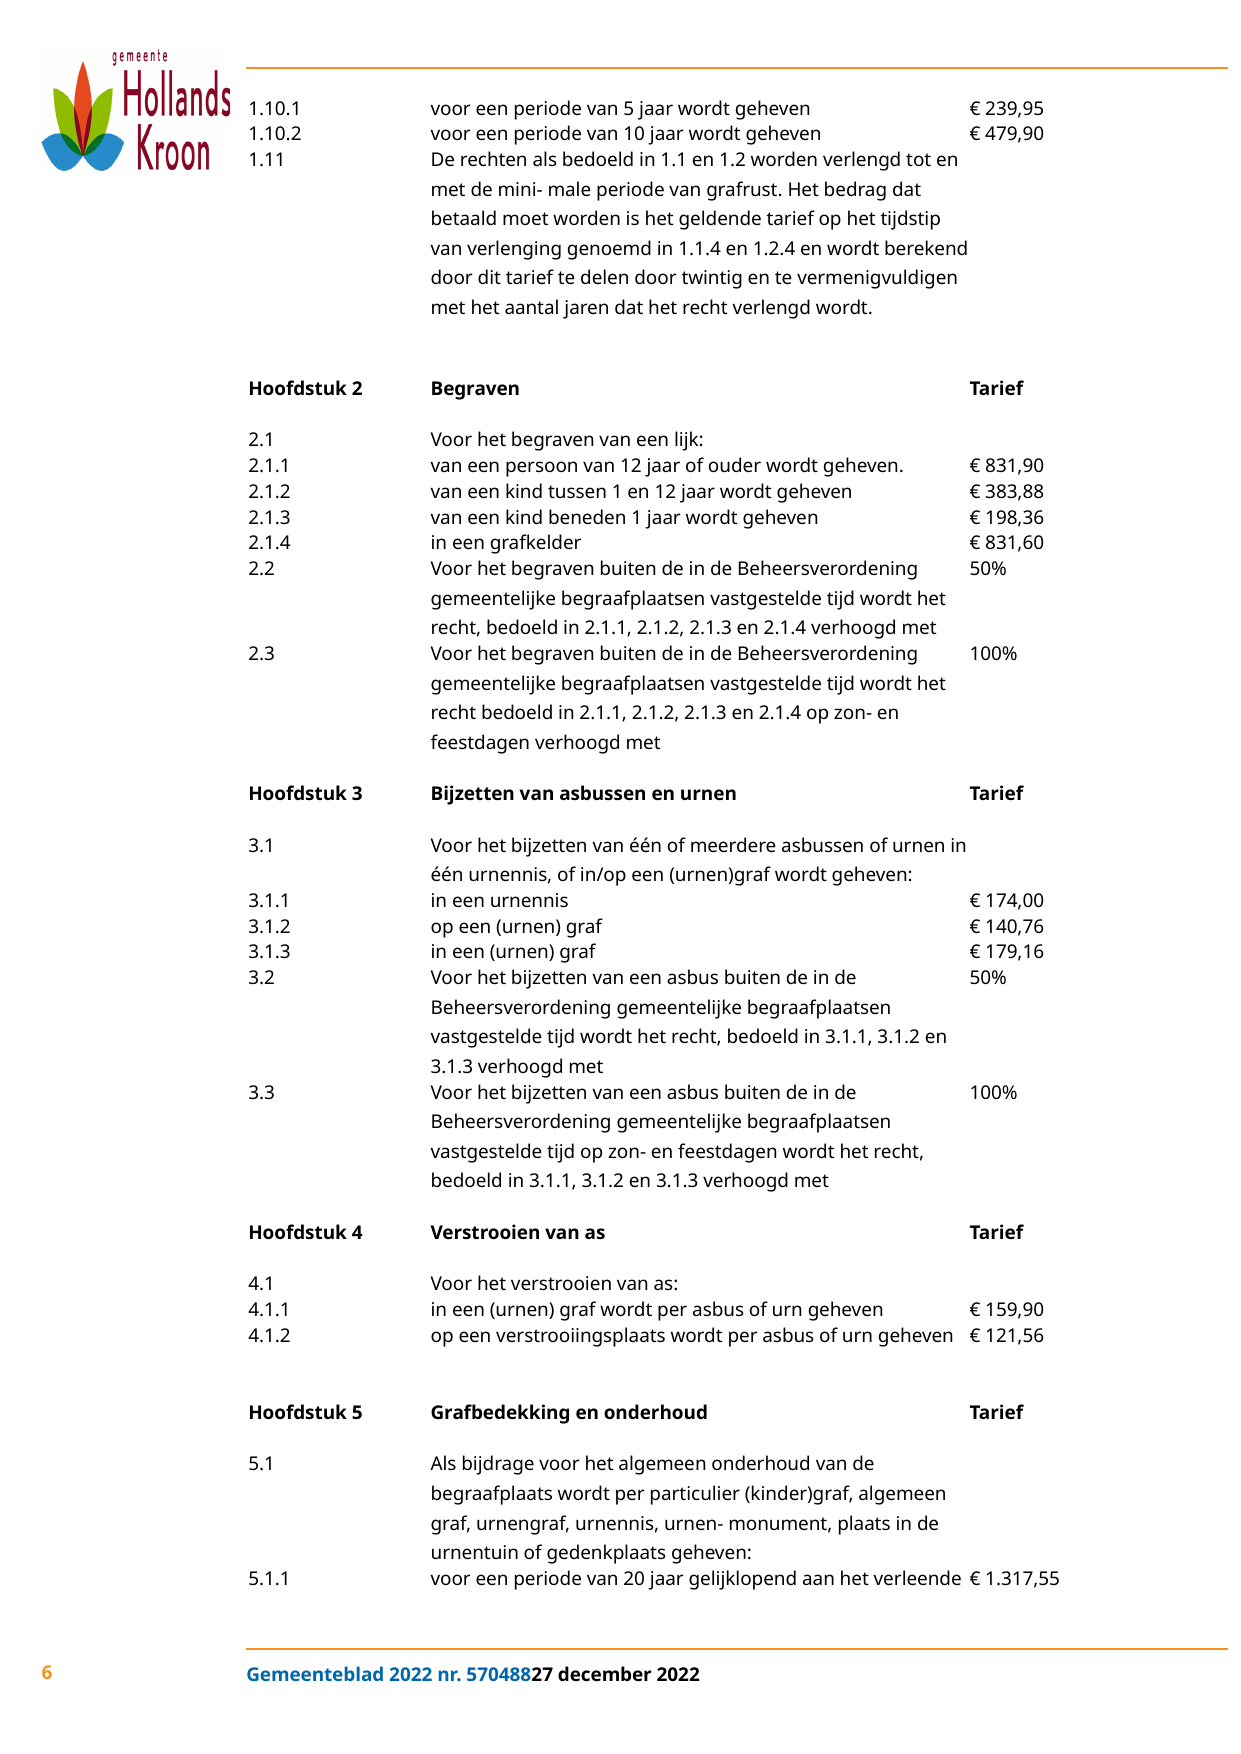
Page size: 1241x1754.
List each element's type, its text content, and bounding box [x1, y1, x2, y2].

table_cell Hoofdstuk 4 [248, 1219, 430, 1245]
table_cell van een persoon van 12 jaar of ouder wordt geheven. [430, 453, 969, 478]
table_cell 1.10.2 [248, 121, 430, 146]
table_cell [248, 1193, 430, 1219]
table_cell Voor het bijzetten van één of meerdere asbussen of urnen in één urnennis, of in/op een (urnen)graf wordt geheven: [430, 832, 969, 887]
table_cell [430, 401, 969, 427]
table_cell Voor het begraven buiten de in de Beheersverordening gemeentelijke begraafplaatsen vastgestelde tijd wordt het recht, bedoeld in 2.1.1, 2.1.2, 2.1.3 en 2.1.4 verhoogd met [430, 555, 969, 640]
table_cell 50% [969, 964, 1152, 1079]
table_cell voor een periode van 20 jaar gelijklopend aan het verleende [430, 1565, 969, 1591]
table_cell [969, 146, 1152, 349]
table_cell [969, 1245, 1152, 1271]
table_cell [430, 1193, 969, 1219]
table_cell [969, 755, 1152, 780]
table_cell [430, 755, 969, 780]
table_cell € 174,00 [969, 887, 1152, 913]
table_cell Voor het begraven van een lijk: [430, 427, 969, 452]
table_cell € 198,36 [969, 504, 1152, 529]
table_cell Grafbedekking en onderhoud [430, 1399, 969, 1425]
table_cell in een grafkelder [430, 530, 969, 555]
table_cell Verstrooien van as [430, 1219, 969, 1245]
table_cell [430, 1425, 969, 1451]
table_cell [430, 1245, 969, 1271]
table_cell 100% [969, 640, 1152, 755]
table_cell 3.1.1 [248, 887, 430, 913]
table_cell 5.1 [248, 1451, 430, 1565]
table_cell [248, 755, 430, 780]
table_cell Hoofdstuk 2 [248, 375, 430, 401]
table_cell Tarief [969, 780, 1152, 806]
table_cell 2.3 [248, 640, 430, 755]
table_cell 100% [969, 1079, 1152, 1193]
table_cell Bijzetten van asbussen en urnen [430, 780, 969, 806]
table_cell 3.1 [248, 832, 430, 887]
table_cell [969, 806, 1152, 832]
table_cell 3.1.3 [248, 939, 430, 964]
table_cell Hoofdstuk 5 [248, 1399, 430, 1425]
table_cell Voor het bijzetten van een asbus buiten de in de Beheersverordening gemeentelijke begraafplaatsen vastgestelde tijd wordt het recht, bedoeld in 3.1.1, 3.1.2 en 3.1.3 verhoogd met [430, 964, 969, 1079]
table_cell € 831,60 [969, 530, 1152, 555]
table_cell [969, 1348, 1152, 1373]
table_cell op een verstrooiingsplaats wordt per asbus of urn geheven [430, 1322, 969, 1348]
table_cell Tarief [969, 1399, 1152, 1425]
table_cell Begraven [430, 375, 969, 401]
table_cell € 239,95 [969, 95, 1152, 121]
table_cell van een kind beneden 1 jaar wordt geheven [430, 504, 969, 529]
table_cell [969, 1193, 1152, 1219]
table_cell [248, 1348, 430, 1373]
table_cell € 1.317,55 [969, 1565, 1152, 1591]
table_cell Voor het verstrooien van as: [430, 1271, 969, 1296]
table_cell [969, 427, 1152, 452]
table_cell 2.1.1 [248, 453, 430, 478]
picture [41, 47, 231, 172]
table_cell [969, 350, 1152, 375]
table_cell [969, 1374, 1152, 1399]
table_cell [969, 1271, 1152, 1296]
table_cell Voor het begraven buiten de in de Beheersverordening gemeentelijke begraafplaatsen vastgestelde tijd wordt het recht bedoeld in 2.1.1, 2.1.2, 2.1.3 en 2.1.4 op zon- en feestdagen verhoogd met [430, 640, 969, 755]
table_cell 2.1.3 [248, 504, 430, 529]
table_cell Voor het bijzetten van een asbus buiten de in de Beheersverordening gemeentelijke begraafplaatsen vastgestelde tijd op zon- en feestdagen wordt het recht, bedoeld in 3.1.1, 3.1.2 en 3.1.3 verhoogd met [430, 1079, 969, 1193]
table_cell 3.3 [248, 1079, 430, 1193]
table_cell € 383,88 [969, 478, 1152, 504]
table_cell [248, 1245, 430, 1271]
table_cell [430, 350, 969, 375]
table_cell voor een periode van 10 jaar wordt geheven [430, 121, 969, 146]
table_cell 4.1.1 [248, 1296, 430, 1322]
table_cell Hoofdstuk 3 [248, 780, 430, 806]
table_cell 3.1.2 [248, 913, 430, 939]
table_cell [430, 1374, 969, 1399]
table_cell [969, 401, 1152, 427]
table_cell in een (urnen) graf [430, 939, 969, 964]
table_cell 1.11 [248, 146, 430, 349]
table_cell 4.1 [248, 1271, 430, 1296]
table_cell [248, 1374, 430, 1399]
table_cell [430, 806, 969, 832]
table_cell Tarief [969, 375, 1152, 401]
table_cell [248, 350, 430, 375]
table_cell € 179,16 [969, 939, 1152, 964]
table_cell [430, 1348, 969, 1373]
table_cell in een (urnen) graf wordt per asbus of urn geheven [430, 1296, 969, 1322]
table_cell voor een periode van 5 jaar wordt geheven [430, 95, 969, 121]
table_cell 2.2 [248, 555, 430, 640]
table_cell [248, 401, 430, 427]
table_cell [248, 806, 430, 832]
table_cell € 159,90 [969, 1296, 1152, 1322]
table_cell 2.1 [248, 427, 430, 452]
table_cell € 140,76 [969, 913, 1152, 939]
table_cell in een urnennis [430, 887, 969, 913]
table_cell op een (urnen) graf [430, 913, 969, 939]
table_cell 4.1.2 [248, 1322, 430, 1348]
table_cell 3.2 [248, 964, 430, 1079]
table_cell [969, 832, 1152, 887]
table_cell € 831,90 [969, 453, 1152, 478]
table_cell 2.1.2 [248, 478, 430, 504]
table_cell [969, 1451, 1152, 1565]
table_cell van een kind tussen 1 en 12 jaar wordt geheven [430, 478, 969, 504]
table_cell Tarief [969, 1219, 1152, 1245]
table_cell De rechten als bedoeld in 1.1 en 1.2 worden verlengd tot en met de mini- male periode van grafrust. Het bedrag dat betaald moet worden is het geldende tarief op het tijdstip van verlenging genoemd in 1.1.4 en 1.2.4 en wordt berekend door dit tarief te delen door twintig en te vermenigvuldigen met het aantal jaren dat het recht verlengd wordt. [430, 146, 969, 349]
table_cell 5.1.1 [248, 1565, 430, 1591]
table_cell € 479,90 [969, 121, 1152, 146]
table_cell 2.1.4 [248, 530, 430, 555]
table_cell [248, 1425, 430, 1451]
table_cell 50% [969, 555, 1152, 640]
table_cell Als bijdrage voor het algemeen onderhoud van de begraafplaats wordt per particulier (kinder)graf, algemeen graf, urnengraf, urnennis, urnen- monument, plaats in de urnentuin of gedenkplaats geheven: [430, 1451, 969, 1565]
table_cell [969, 1425, 1152, 1451]
table_cell 1.10.1 [248, 95, 430, 121]
table_cell € 121,56 [969, 1322, 1152, 1348]
